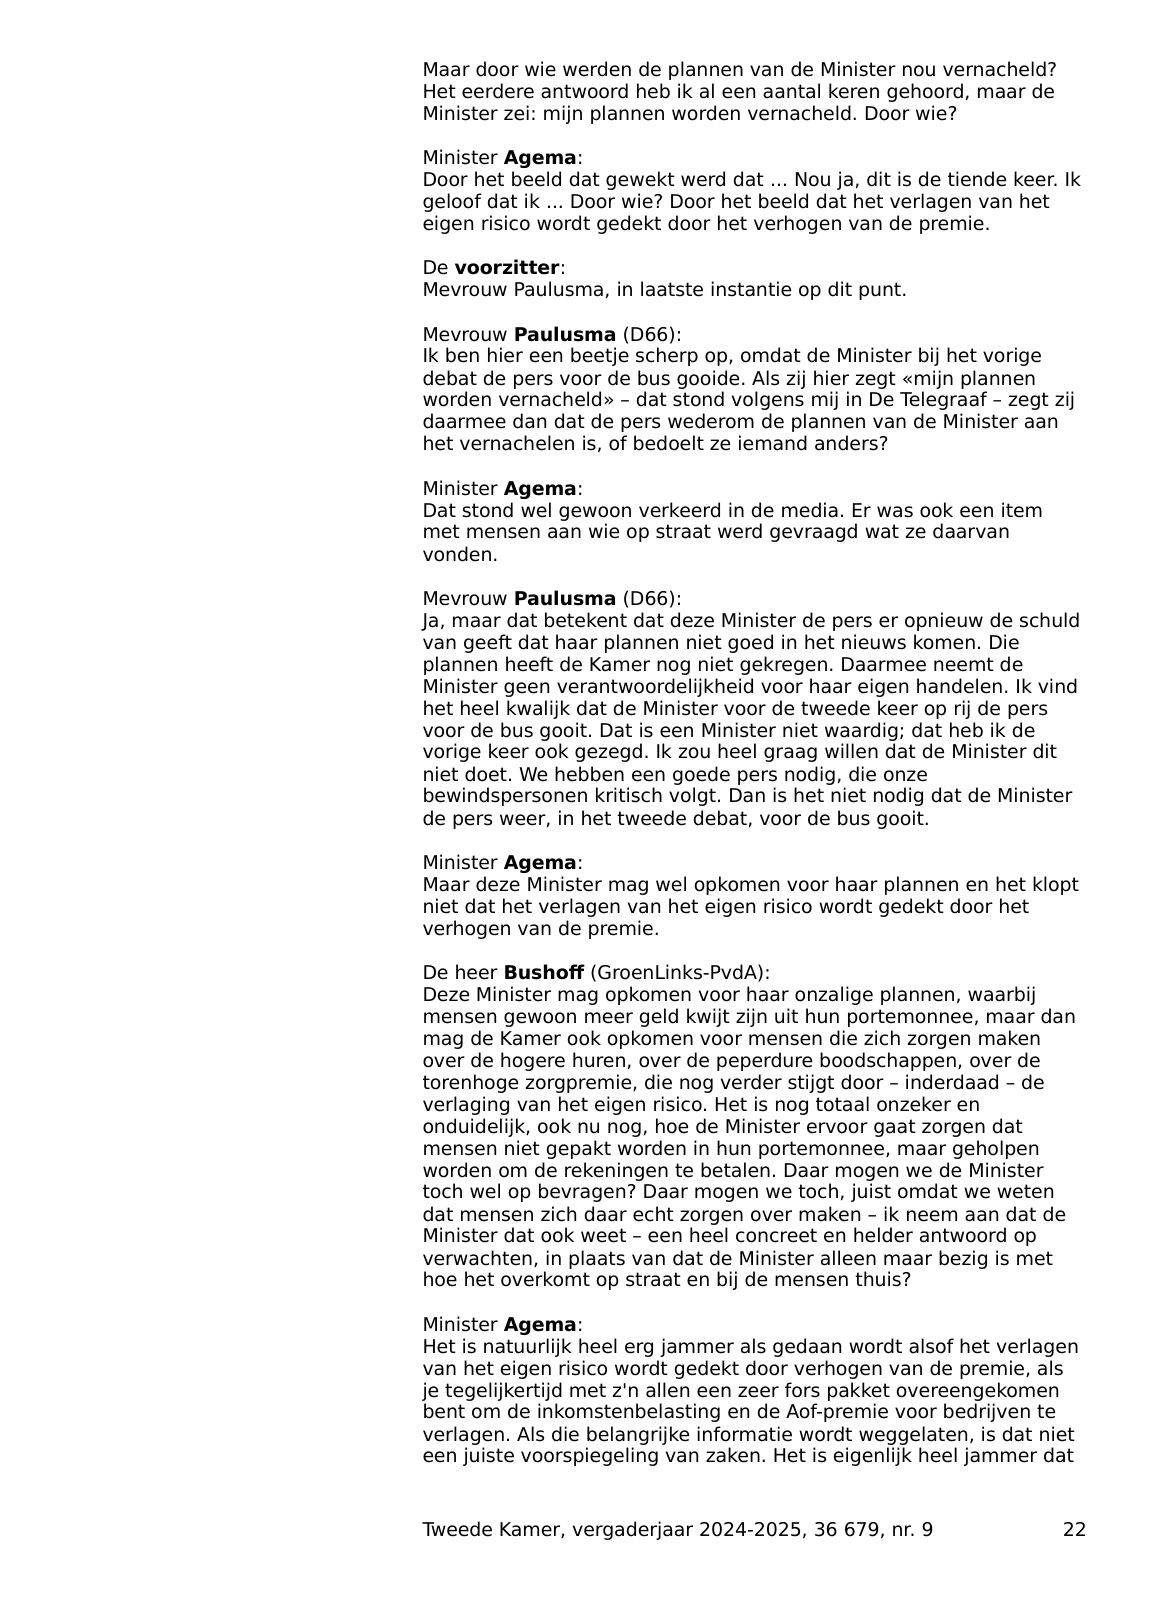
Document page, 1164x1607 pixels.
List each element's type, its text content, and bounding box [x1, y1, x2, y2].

text Mevrouw Paulusma (D66): [422, 588, 1087, 609]
text Maar deze Minister mag wel opkomen voor haar plannen en het klopt niet dat het verlagen van het eigen risico wordt gedekt door het verhogen van de premie. [422, 873, 1087, 939]
text De heer Bushoff (GroenLinks-PvdA): [422, 962, 1087, 984]
text Het is natuurlijk heel erg jammer als gedaan wordt alsof het verlagen van het eigen risico wordt gedekt door verhogen van de premie, als je tegelijkertijd met z'n allen een zeer fors pakket overeengekomen bent om de inkomstenbelasting en de Aof-premie voor bedrijven te verlagen. Als die belangrijke informatie wordt weggelaten, is dat niet een juiste voorspiegeling van zaken. Het is eigenlijk heel jammer dat [422, 1336, 1087, 1467]
text Deze Minister mag opkomen voor haar onzalige plannen, waarbij mensen gewoon meer geld kwijt zijn uit hun portemonnee, maar dan mag de Kamer ook opkomen voor mensen die zich zorgen maken over de hogere huren, over de peperdure boodschappen, over de torenhoge zorgpremie, die nog verder stijgt door – inderdaad – de verlaging van het eigen risico. Het is nog totaal onzeker en onduidelijk, ook nu nog, hoe de Minister ervoor gaat zorgen dat mensen niet gepakt worden in hun portemonnee, maar geholpen worden om de rekeningen te betalen. Daar mogen we de Minister toch wel op bevragen? Daar mogen we toch, juist omdat we weten dat mensen zich daar echt zorgen over maken – ik neem aan dat de Minister dat ook weet – een heel concreet en helder antwoord op verwachten, in plaats van dat de Minister alleen maar bezig is met hoe het overkomt op straat en bij de mensen thuis? [422, 984, 1087, 1291]
text Ik ben hier een beetje scherp op, omdat de Minister bij het vorige debat de pers voor de bus gooide. Als zij hier zegt «mijn plannen worden vernacheld» – dat stond volgens mij in De Telegraaf – zegt zij daarmee dan dat de pers wederom de plannen van de Minister aan het vernachelen is, of bedoelt ze iemand anders? [422, 345, 1087, 455]
text Mevrouw Paulusma, in laatste instantie op dit punt. [422, 279, 1087, 301]
text Minister Agema: [422, 147, 1087, 169]
text De voorzitter: [422, 257, 1087, 279]
text Minister Agema: [422, 852, 1087, 873]
text Dat stond wel gewoon verkeerd in de media. Er was ook een item met mensen aan wie op straat werd gevraagd wat ze daarvan vonden. [422, 499, 1087, 565]
text Maar door wie werden de plannen van de Minister nou vernacheld? Het eerdere antwoord heb ik al een aantal keren gehoord, maar de Minister zei: mijn plannen worden vernacheld. Door wie? [422, 59, 1087, 125]
text Minister Agema: [422, 477, 1087, 499]
text Mevrouw Paulusma (D66): [422, 323, 1087, 345]
text Door het beeld dat gewekt werd dat ... Nou ja, dit is de tiende keer. Ik geloof dat ik ... Door wie? Door het beeld dat het verlagen van het eigen risico wordt gedekt door het verhogen van de premie. [422, 169, 1087, 235]
text Minister Agema: [422, 1313, 1087, 1336]
text Ja, maar dat betekent dat deze Minister de pers er opnieuw de schuld van geeft dat haar plannen niet goed in het nieuws komen. Die plannen heeft de Kamer nog niet gekregen. Daarmee neemt de Minister geen verantwoordelijkheid voor haar eigen handelen. Ik vind het heel kwalijk dat de Minister voor de tweede keer op rij de pers voor de bus gooit. Dat is een Minister niet waardig; dat heb ik de vorige keer ook gezegd. Ik zou heel graag willen dat de Minister dit niet doet. We hebben een goede pers nodig, die onze bewindspersonen kritisch volgt. Dan is het niet nodig dat de Minister de pers weer, in het tweede debat, voor de bus gooit. [422, 609, 1087, 829]
